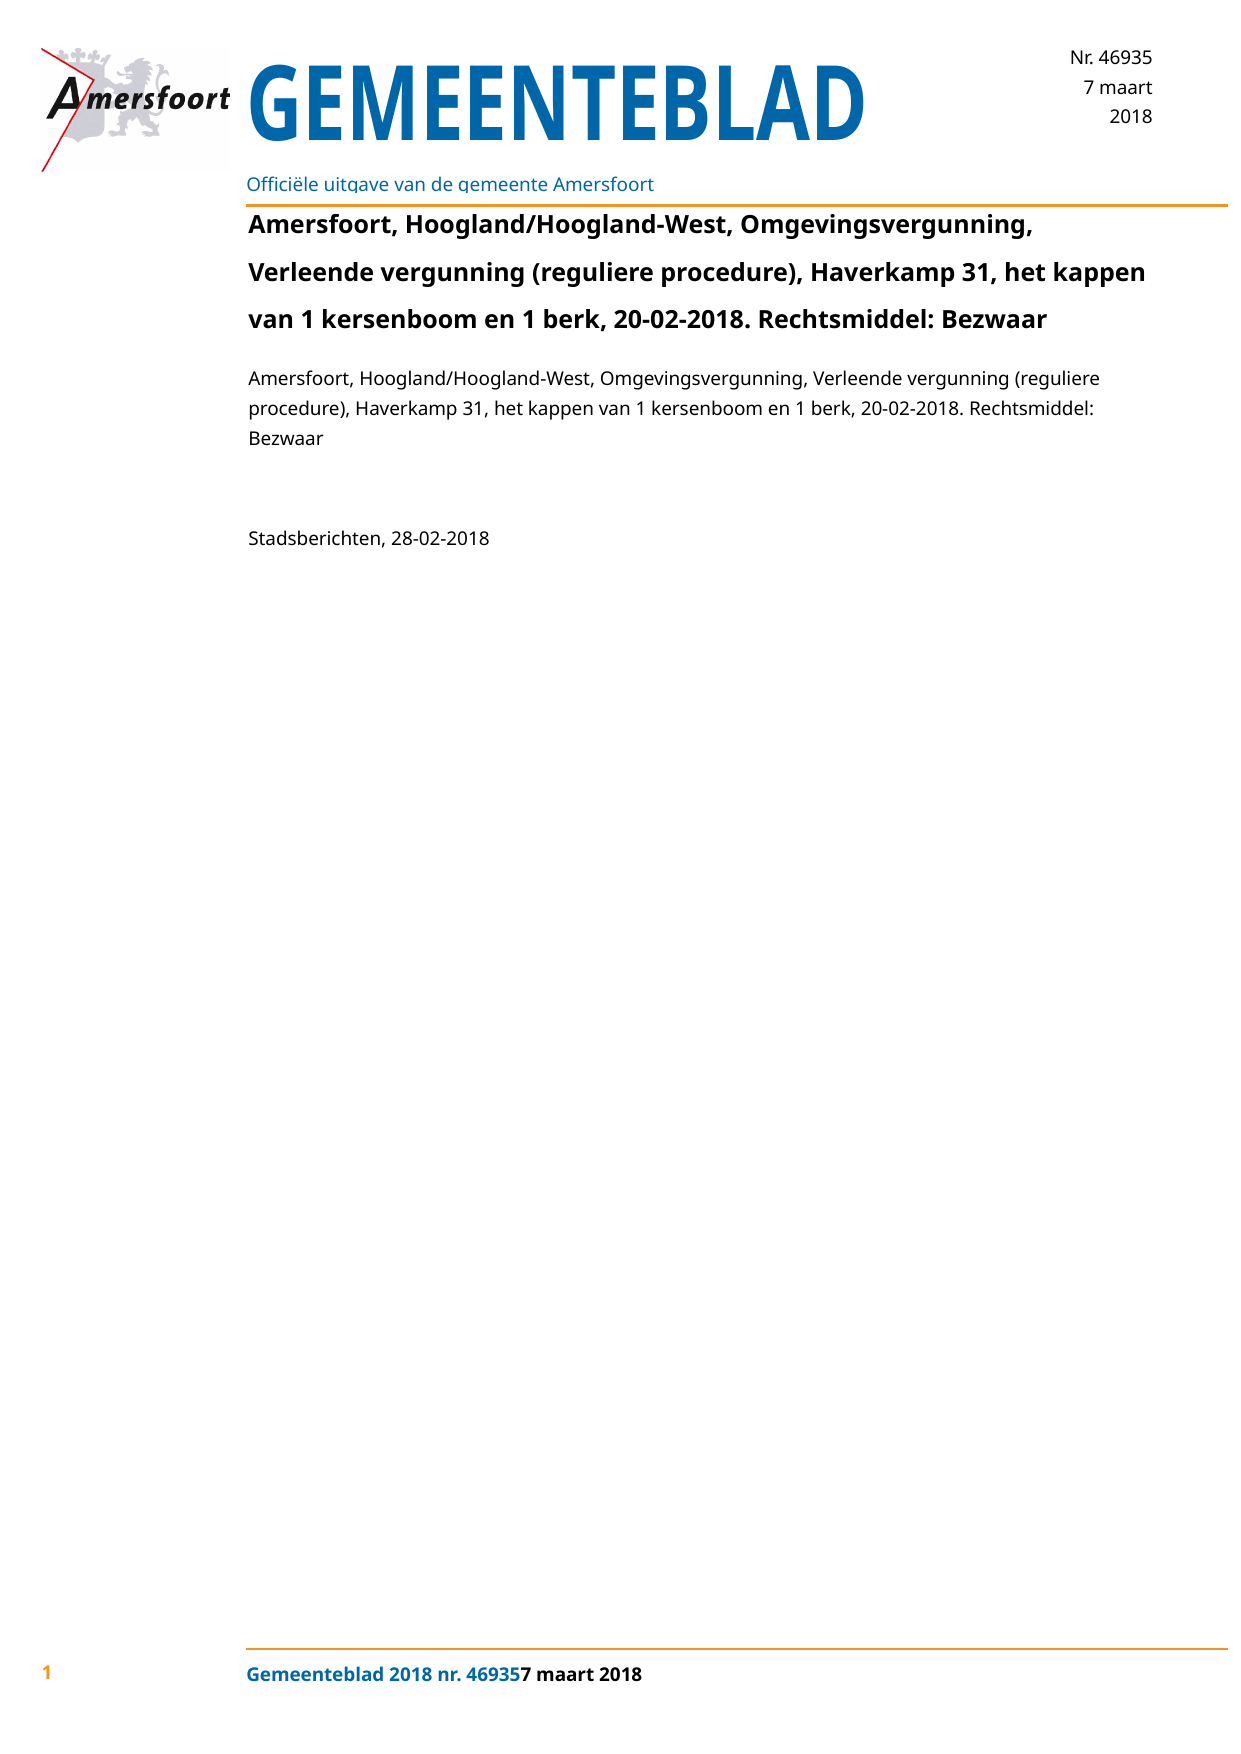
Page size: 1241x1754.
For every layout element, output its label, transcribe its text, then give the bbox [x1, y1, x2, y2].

text Stadsberichten, 28-02-2018 [248, 526, 1152, 551]
text Amersfoort, Hoogland/Hoogland-West, Omgevingsvergunning, Verleende vergunning (reguliere procedure), Haverkamp 31, het kappen van 1 kersenboom en 1 berk, 20-02-2018. Rechtsmiddel: Bezwaar [248, 366, 1152, 450]
picture [41, 47, 231, 172]
text Amersfoort, Hoogland/Hoogland-West, Omgevingsvergunning, Verleende vergunning (reguliere procedure), Haverkamp 31, het kappen van 1 kersenboom en 1 berk, 20-02-2018. Rechtsmiddel: Bezwaar [248, 207, 1152, 336]
